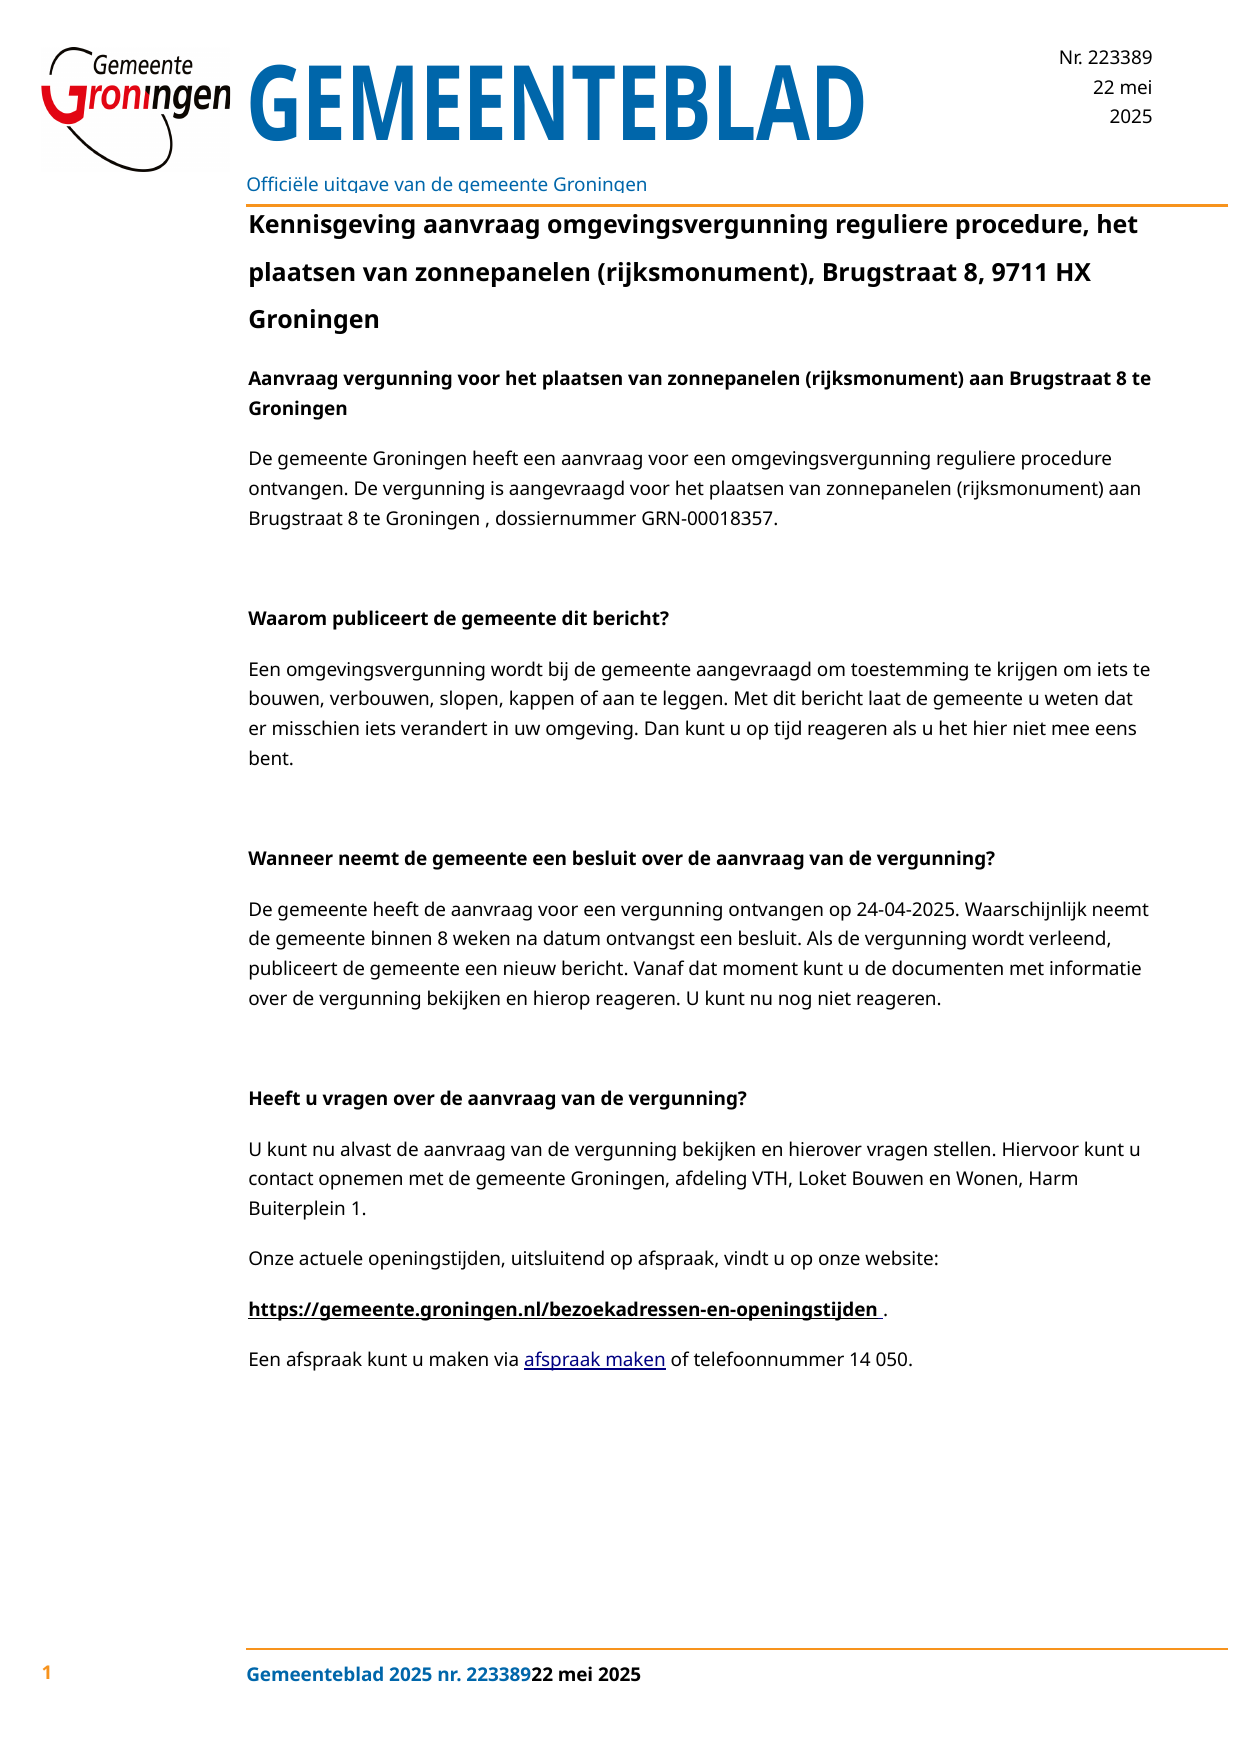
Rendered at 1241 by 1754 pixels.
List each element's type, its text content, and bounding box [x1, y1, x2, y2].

text Een omgevingsvergunning wordt bij de gemeente aangevraagd om toestemming te krijgen om iets te bouwen, verbouwen, slopen, kappen of aan te leggen. Met dit bericht laat de gemeente u weten dat er misschien iets verandert in uw omgeving. Dan kunt u op tijd reageren als u het hier niet mee eens bent. [248, 656, 1152, 770]
text Wanneer neemt de gemeente een besluit over de aanvraag van de vergunning? [248, 846, 1152, 871]
text Heeft u vragen over de aanvraag van de vergunning? [248, 1086, 1152, 1111]
text Onze actuele openingstijden, uitsluitend op afspraak, vindt u op onze website: [248, 1246, 1152, 1271]
text Waarom publiceert de gemeente dit bericht? [248, 606, 1152, 631]
text Kennisgeving aanvraag omgevingsvergunning reguliere procedure, het plaatsen van zonnepanelen (rijksmonument), Brugstraat 8, 9711 HX Groningen [248, 207, 1152, 336]
text De gemeente heeft de aanvraag voor een vergunning ontvangen op 24-04-2025. Waarschijnlijk neemt de gemeente binnen 8 weken na datum ontvangst een besluit. Als de vergunning wordt verleend, publiceert de gemeente een nieuw bericht. Vanaf dat moment kunt u de documenten met informatie over de vergunning bekijken en hierop reageren. U kunt nu nog niet reageren. [248, 896, 1152, 1010]
text Aanvraag vergunning voor het plaatsen van zonnepanelen (rijksmonument) aan Brugstraat 8 te Groningen [248, 366, 1152, 421]
text https://gemeente.groningen.nl/bezoekadressen-en-openingstijden . [248, 1296, 1152, 1322]
text Een afspraak kunt u maken via afspraak maken of telefoonnummer 14 050. [248, 1346, 1152, 1372]
text De gemeente Groningen heeft een aanvraag voor een omgevingsvergunning reguliere procedure ontvangen. De vergunning is aangevraagd voor het plaatsen van zonnepanelen (rijksmonument) aan Brugstraat 8 te Groningen , dossiernummer GRN-00018357. [248, 446, 1152, 530]
picture [41, 47, 231, 172]
text U kunt nu alvast de aanvraag van de vergunning bekijken en hierover vragen stellen. Hiervoor kunt u contact opnemen met de gemeente Groningen, afdeling VTH, Loket Bouwen en Wonen, Harm Buiterplein 1. [248, 1136, 1152, 1221]
